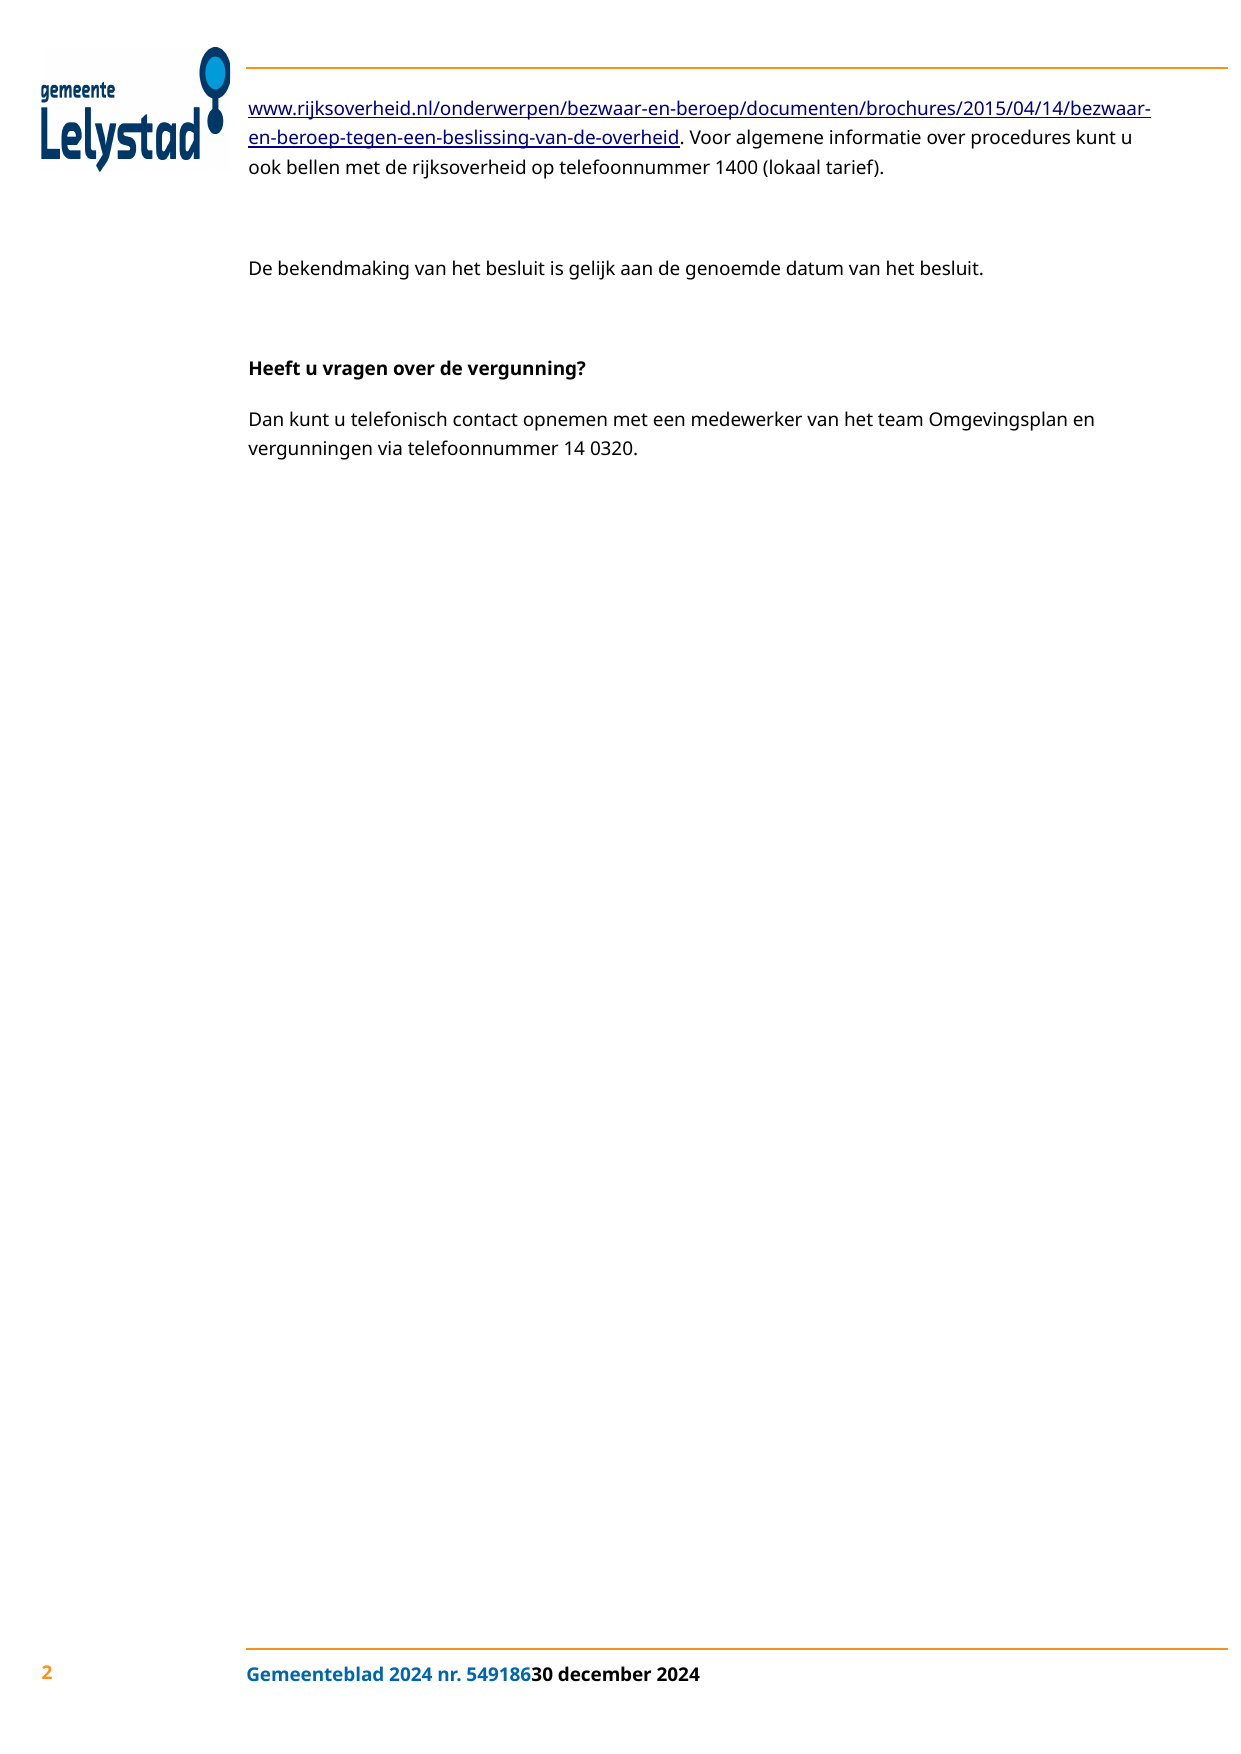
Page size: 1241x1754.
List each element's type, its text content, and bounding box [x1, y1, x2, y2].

text Dan kunt u telefonisch contact opnemen met een medewerker van het team Omgevingsplan en vergunningen via telefoonnummer 14 0320. [248, 406, 1152, 461]
picture [41, 47, 231, 172]
text www.rijksoverheid.nl/onderwerpen/bezwaar-en-beroep/documenten/brochures/2015/04/14/bezwaar-en-beroep-tegen-een-beslissing-van-de-overheid. Voor algemene informatie over procedures kunt u ook bellen met de rijksoverheid op telefoonnummer 1400 (lokaal tarief). [248, 95, 1152, 180]
text Heeft u vragen over de vergunning? [248, 356, 1152, 381]
text De bekendmaking van het besluit is gelijk aan de genoemde datum van het besluit. [248, 255, 1152, 281]
